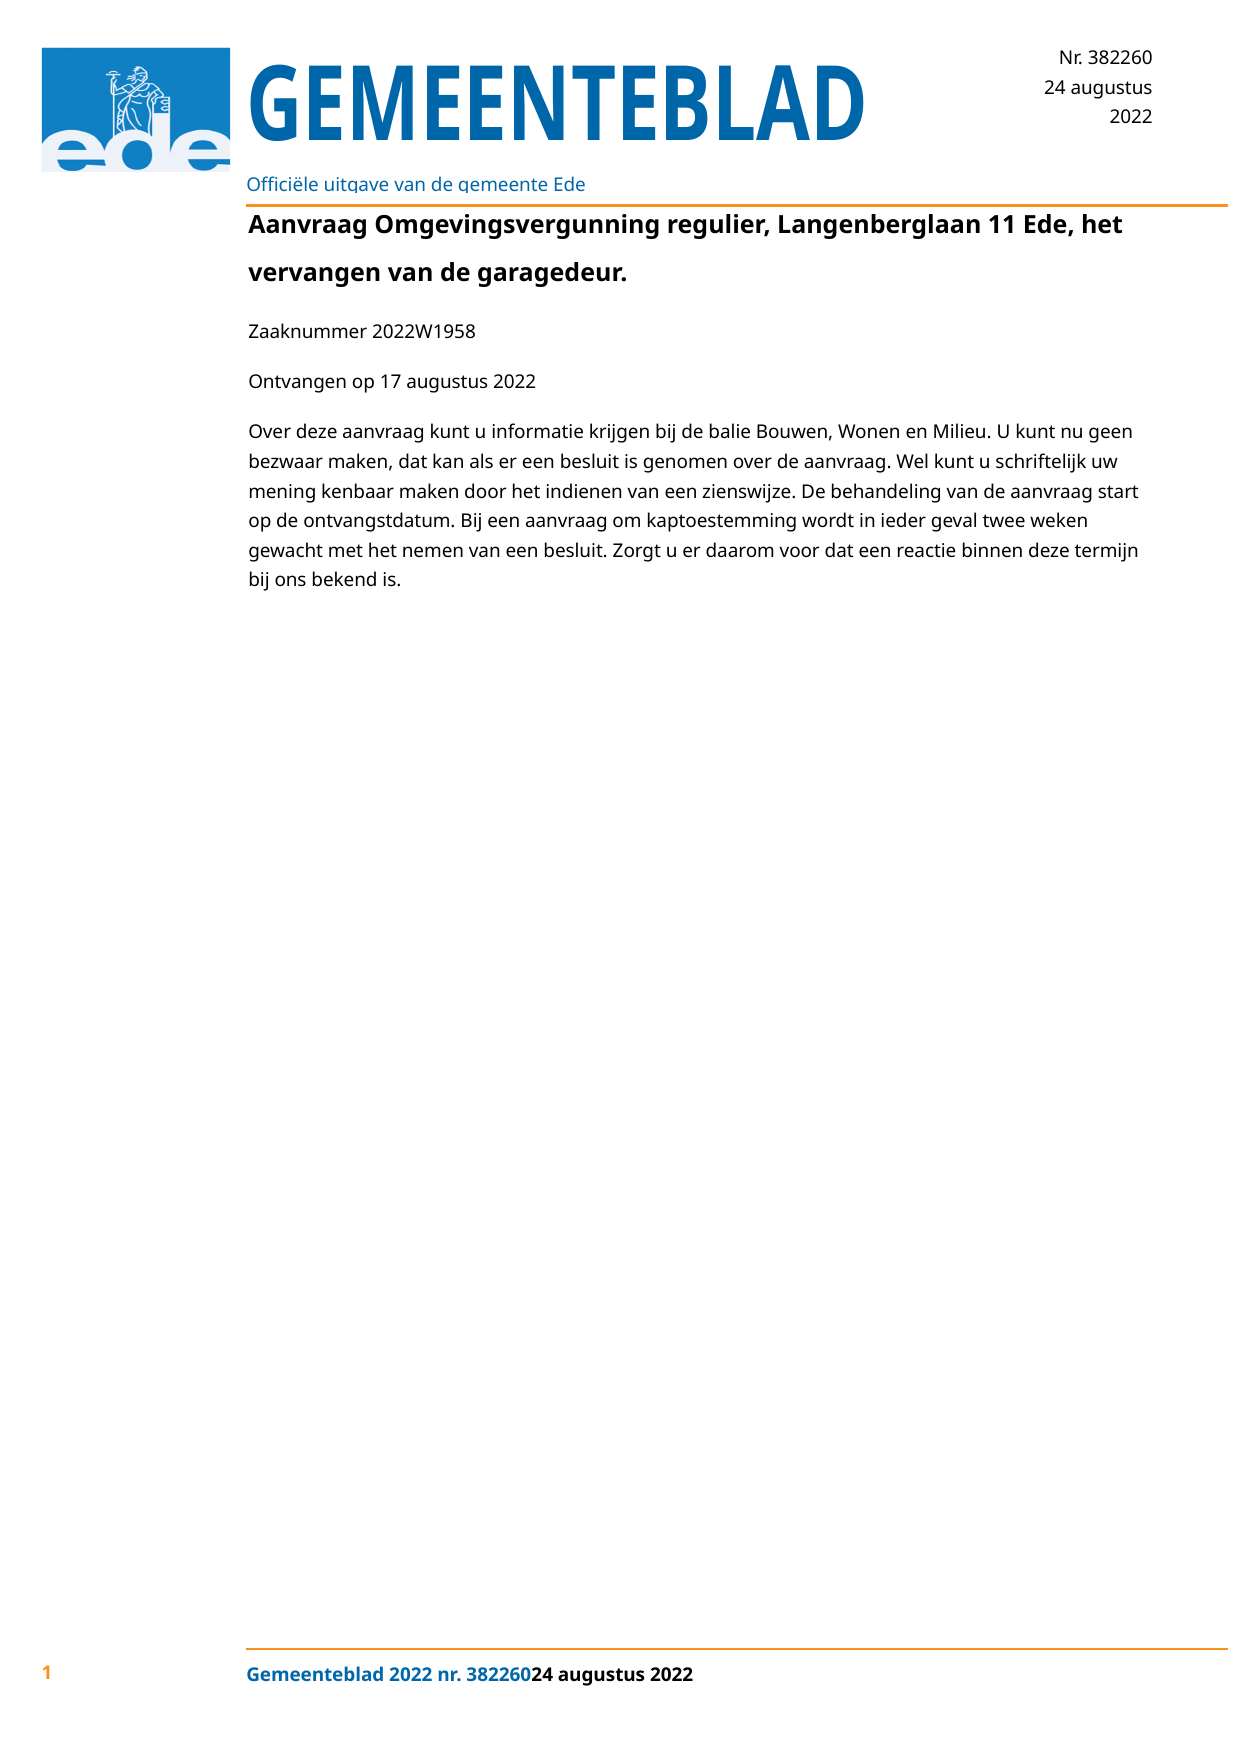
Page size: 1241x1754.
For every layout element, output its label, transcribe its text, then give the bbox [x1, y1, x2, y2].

text Zaaknummer 2022W1958 [248, 318, 1152, 344]
picture [41, 47, 231, 172]
text Ontvangen op 17 augustus 2022 [248, 368, 1152, 394]
text Over deze aanvraag kunt u informatie krijgen bij de balie Bouwen, Wonen en Milieu. U kunt nu geen bezwaar maken, dat kan als er een besluit is genomen over de aanvraag. Wel kunt u schriftelijk uw mening kenbaar maken door het indienen van een zienswijze. De behandeling van de aanvraag start op de ontvangstdatum. Bij een aanvraag om kaptoestemming wordt in ieder geval twee weken gewacht met het nemen van een besluit. Zorgt u er daarom voor dat een reactie binnen deze termijn bij ons bekend is. [248, 419, 1152, 592]
text Aanvraag Omgevingsvergunning regulier, Langenberglaan 11 Ede, het vervangen van de garagedeur. [248, 207, 1152, 288]
